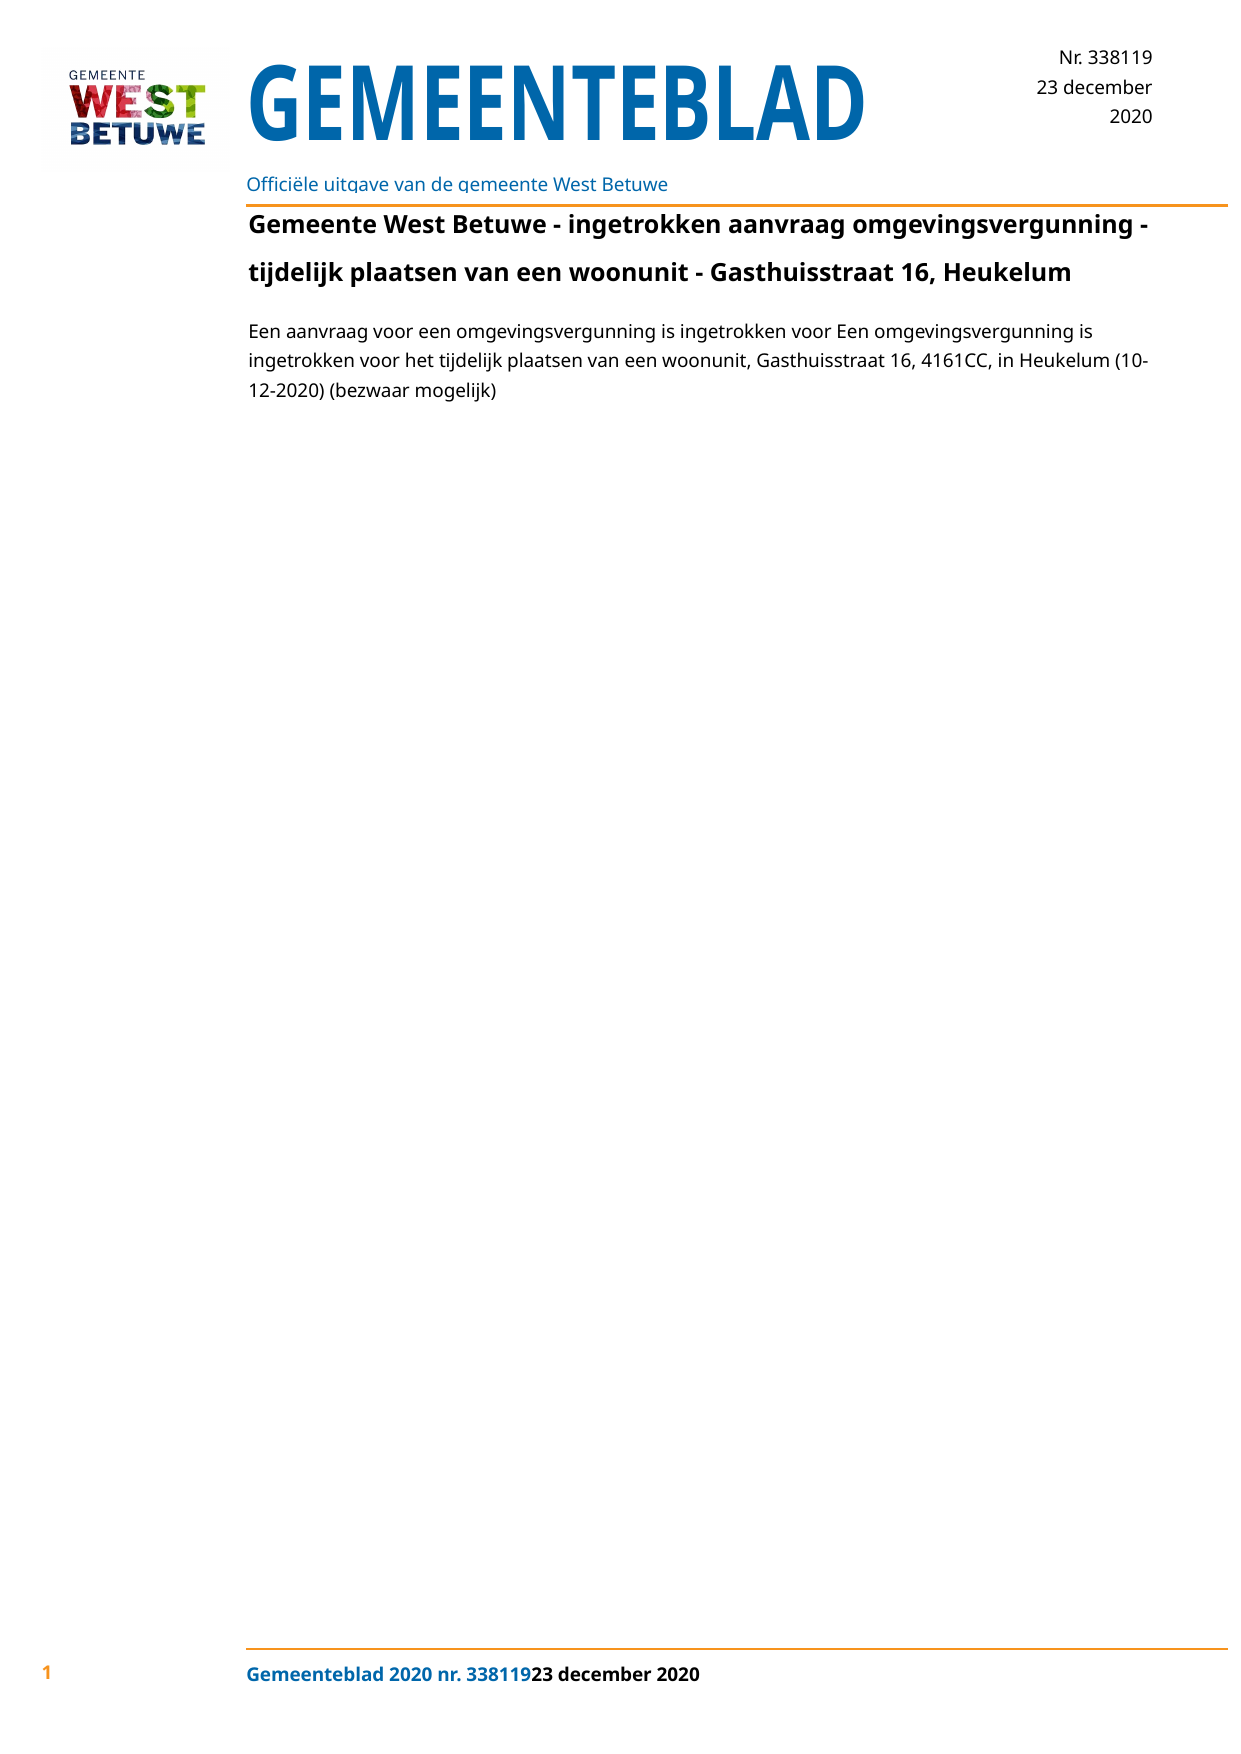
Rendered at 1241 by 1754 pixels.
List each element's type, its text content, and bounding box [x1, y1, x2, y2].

text Gemeente West Betuwe - ingetrokken aanvraag omgevingsvergunning - tijdelijk plaatsen van een woonunit - Gasthuisstraat 16, Heukelum [248, 207, 1152, 288]
text Een aanvraag voor een omgevingsvergunning is ingetrokken voor Een omgevingsvergunning is ingetrokken voor het tijdelijk plaatsen van een woonunit, Gasthuisstraat 16, 4161CC, in Heukelum (10-12-2020) (bezwaar mogelijk) [248, 318, 1152, 403]
picture [41, 47, 231, 172]
